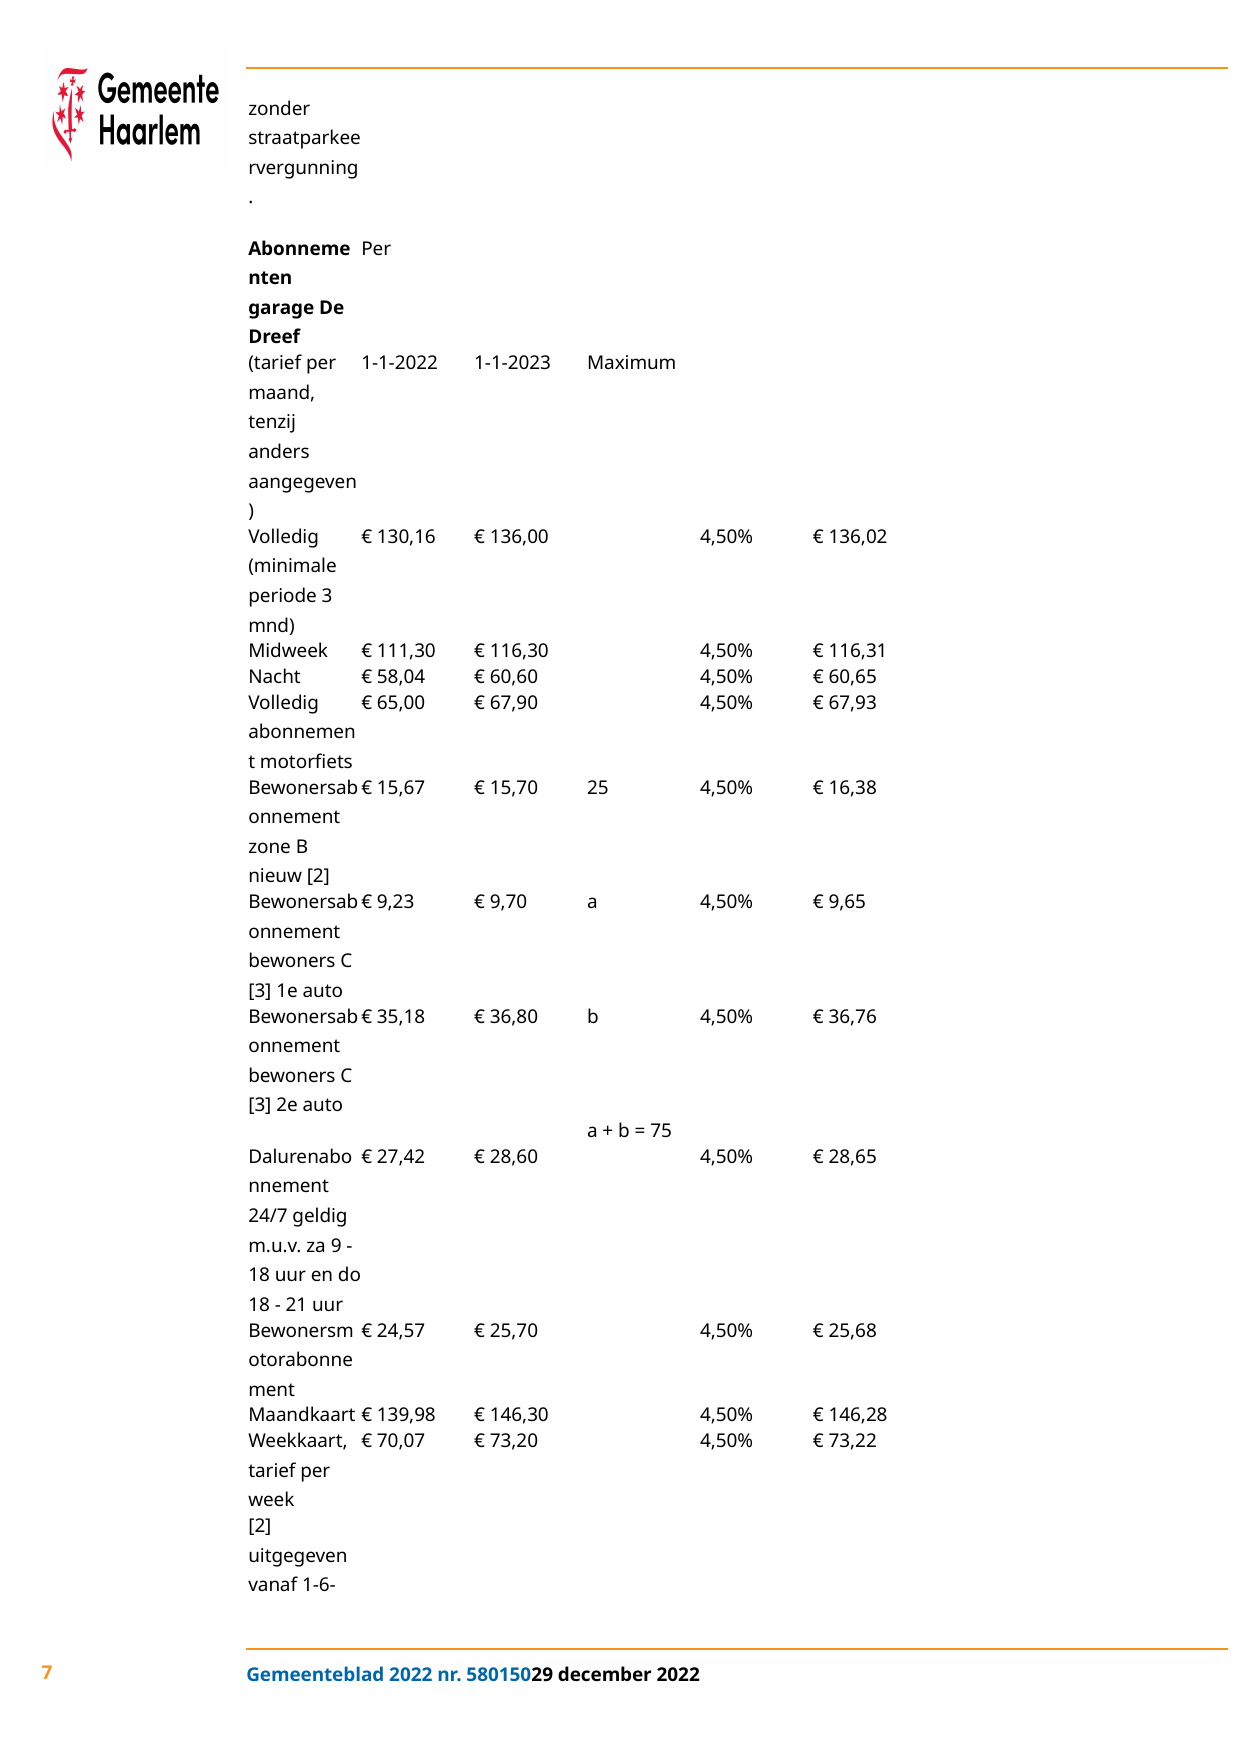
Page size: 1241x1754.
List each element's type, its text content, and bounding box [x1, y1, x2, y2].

table_cell [700, 1512, 813, 1597]
table_cell [813, 95, 1038, 209]
table_cell [587, 523, 700, 638]
table_cell € 130,16 [361, 523, 474, 638]
table_cell Maximum [587, 350, 700, 523]
table_cell € 58,04 [361, 663, 474, 689]
table_cell € 9,65 [813, 889, 1038, 1003]
table_cell Maandkaart [248, 1402, 361, 1427]
table_cell € 25,70 [474, 1317, 587, 1402]
table_cell [587, 689, 700, 774]
table_cell Weekkaart, tarief per week [248, 1428, 361, 1512]
table_cell € 15,67 [361, 774, 474, 888]
table_cell € 60,60 [474, 663, 587, 689]
table_cell 4,50% [700, 523, 813, 638]
table_cell [1039, 95, 1152, 209]
table_cell € 25,68 [813, 1317, 1038, 1402]
table_cell [1039, 663, 1152, 689]
table_cell [587, 1402, 700, 1427]
table_cell Per [361, 235, 587, 349]
table_cell Dalurenabonnement 24/7 geldig m.u.v. za 9 - 18 uur en do 18 - 21 uur [248, 1143, 361, 1317]
table_cell [813, 350, 1038, 523]
table_cell € 67,90 [474, 689, 587, 774]
table_cell [1039, 1512, 1152, 1597]
table_cell [1039, 1317, 1152, 1402]
table_cell 1-1-2023 [474, 350, 587, 523]
table_cell [700, 95, 813, 209]
table_cell [587, 638, 700, 663]
table_cell € 36,80 [474, 1003, 587, 1117]
table_cell [248, 209, 1038, 235]
picture [41, 47, 231, 172]
table_cell Volledig abonnement motorfiets [248, 689, 361, 774]
table_cell [587, 1428, 700, 1512]
table_cell [1039, 1428, 1152, 1512]
table_cell Nacht [248, 663, 361, 689]
table_cell € 9,70 [474, 889, 587, 1003]
table_cell € 67,93 [813, 689, 1038, 774]
table_cell 4,50% [700, 774, 813, 888]
table_cell [2] uitgegeven vanaf 1-6- [248, 1512, 361, 1597]
table_cell zonder straatparkeervergunning. [248, 95, 361, 209]
table_cell 4,50% [700, 889, 813, 1003]
table_cell [587, 1317, 700, 1402]
table_cell [1039, 523, 1152, 638]
table_cell [587, 1143, 700, 1317]
table_cell (tarief per maand, tenzij anders aangegeven) [248, 350, 361, 523]
table_cell € 73,22 [813, 1428, 1038, 1512]
table_cell [1039, 235, 1152, 349]
table_cell € 116,31 [813, 638, 1038, 663]
table_cell 4,50% [700, 1317, 813, 1402]
table_cell € 16,38 [813, 774, 1038, 888]
table_cell [587, 663, 700, 689]
table_cell [1039, 638, 1152, 663]
table_cell a [587, 889, 700, 1003]
table_cell [813, 1118, 1038, 1143]
table_cell [700, 1118, 813, 1143]
table_cell Bewonersabonnement bewoners C [3] 1e auto [248, 889, 361, 1003]
table_cell Bewonersmotorabonnement [248, 1317, 361, 1402]
table_cell [1039, 1402, 1152, 1427]
table_cell € 60,65 [813, 663, 1038, 689]
table_cell 4,50% [700, 1428, 813, 1512]
table_cell 4,50% [700, 689, 813, 774]
table_cell € 139,98 [361, 1402, 474, 1427]
table_cell € 65,00 [361, 689, 474, 774]
table_cell € 111,30 [361, 638, 474, 663]
table_cell € 146,30 [474, 1402, 587, 1427]
table_cell € 28,60 [474, 1143, 587, 1317]
table_cell Abonnementen garage De Dreef [248, 235, 361, 349]
table_cell [1039, 689, 1152, 774]
table_cell € 36,76 [813, 1003, 1038, 1117]
table_cell [813, 1512, 1038, 1597]
table_cell [361, 1512, 700, 1597]
table_cell € 27,42 [361, 1143, 474, 1317]
table_cell [248, 1118, 587, 1143]
table_cell € 24,57 [361, 1317, 474, 1402]
table_cell 25 [587, 774, 700, 888]
table_cell Bewonersabonnement zone B nieuw [2] [248, 774, 361, 888]
table_cell Bewonersabonnement bewoners C [3] 2e auto [248, 1003, 361, 1117]
table_cell [1039, 889, 1152, 1003]
table_cell 4,50% [700, 638, 813, 663]
table_cell [361, 95, 700, 209]
table_cell 4,50% [700, 1143, 813, 1317]
table_cell [1039, 1118, 1152, 1143]
table_cell [1039, 1003, 1152, 1117]
table_cell [700, 235, 813, 349]
table_cell [1039, 209, 1152, 235]
table_cell € 9,23 [361, 889, 474, 1003]
table_cell € 136,00 [474, 523, 587, 638]
table_cell [587, 235, 700, 349]
table_cell 4,50% [700, 1003, 813, 1117]
table_cell 4,50% [700, 1402, 813, 1427]
table_cell € 146,28 [813, 1402, 1038, 1427]
table_cell [1039, 1143, 1152, 1317]
table_cell a + b = 75 [587, 1118, 700, 1143]
table_cell [813, 235, 1038, 349]
table_cell Volledig (minimale periode 3 mnd) [248, 523, 361, 638]
table_cell b [587, 1003, 700, 1117]
table_cell € 136,02 [813, 523, 1038, 638]
table_cell 1-1-2022 [361, 350, 474, 523]
table_cell [700, 350, 813, 523]
table_cell € 15,70 [474, 774, 587, 888]
table_cell € 35,18 [361, 1003, 474, 1117]
table_cell € 73,20 [474, 1428, 587, 1512]
table_cell Midweek [248, 638, 361, 663]
table_cell € 28,65 [813, 1143, 1038, 1317]
table_cell 4,50% [700, 663, 813, 689]
table_cell [1039, 350, 1152, 523]
table_cell € 116,30 [474, 638, 587, 663]
table_cell € 70,07 [361, 1428, 474, 1512]
table_cell [1039, 774, 1152, 888]
